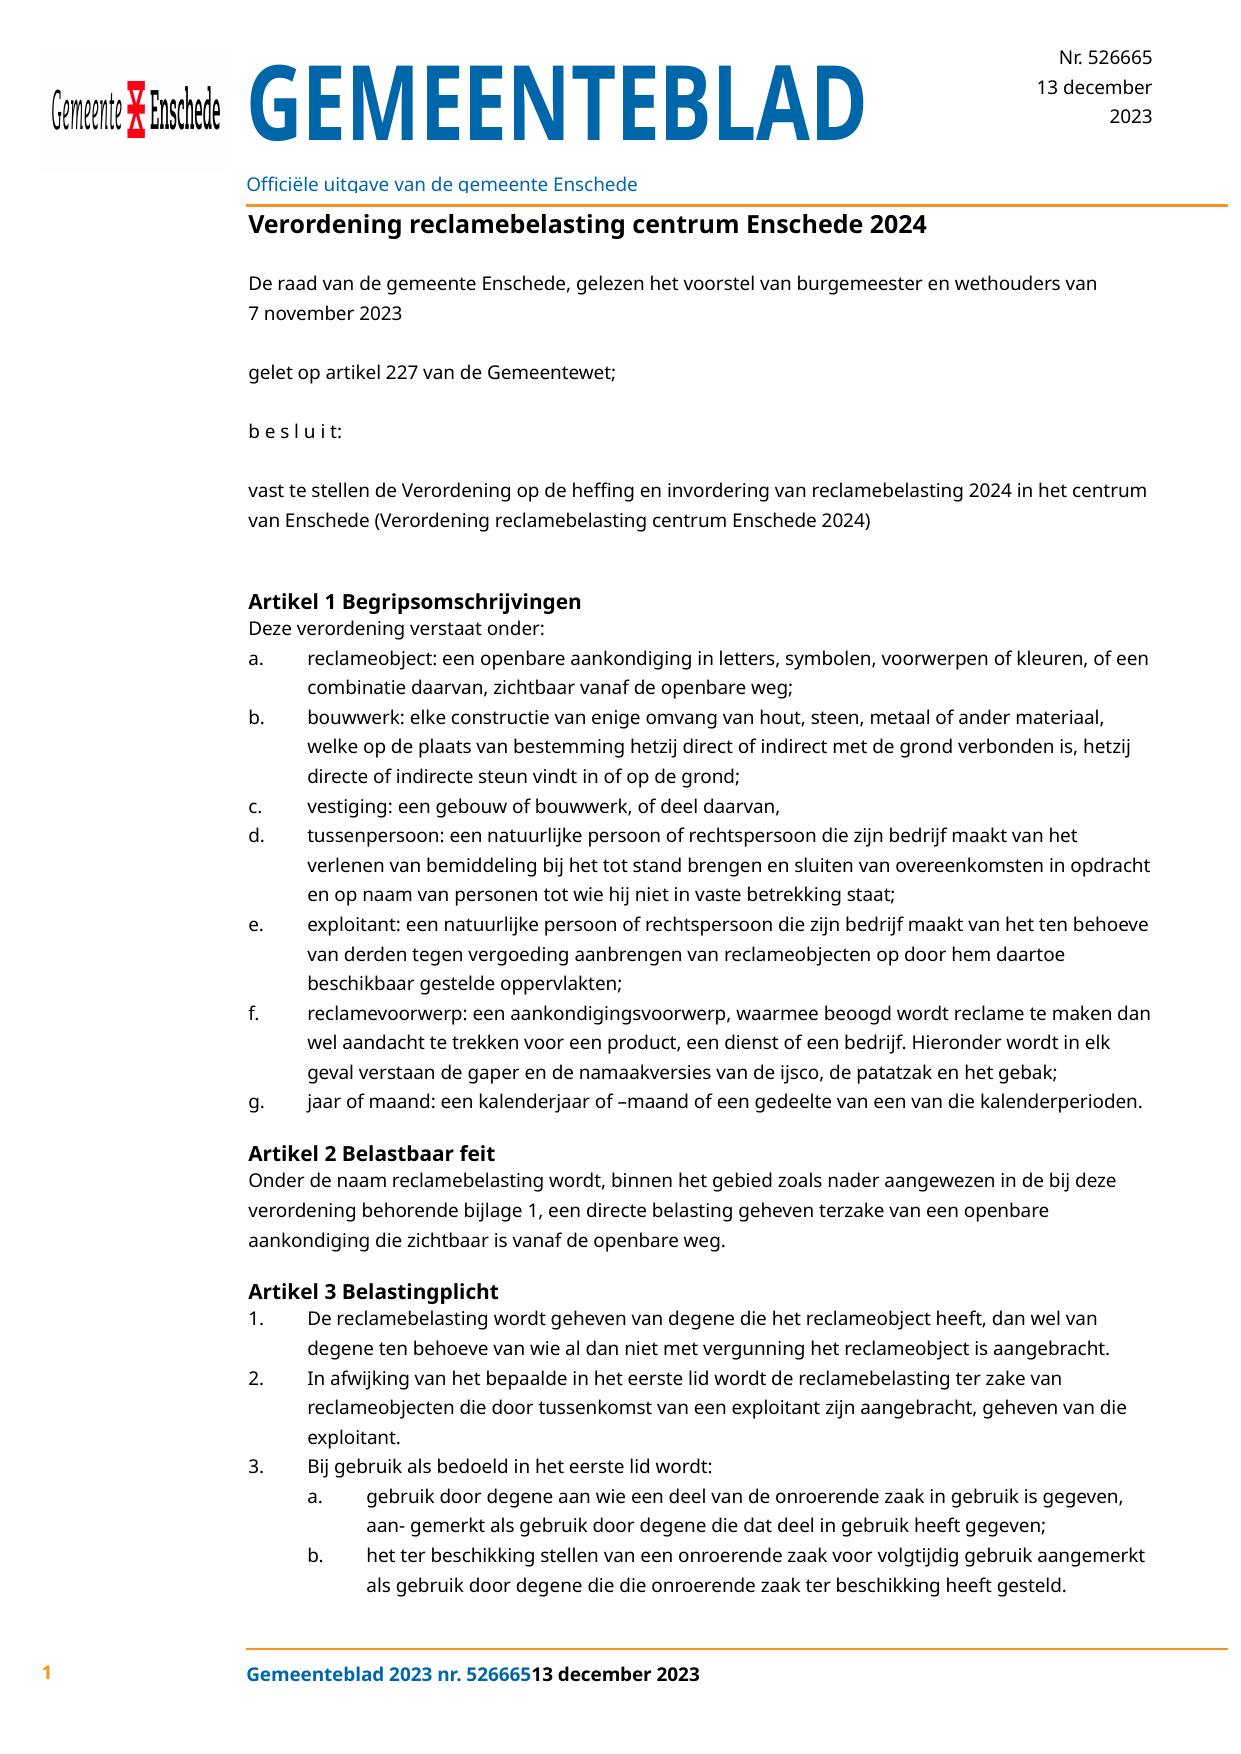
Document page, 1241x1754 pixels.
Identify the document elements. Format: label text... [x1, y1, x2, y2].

text vast te stellen de Verordening op de heffing en invordering van reclamebelasting 2024 in het centrum van Enschede (Verordening reclamebelasting centrum Enschede 2024) [248, 477, 1152, 533]
text b e s l u i t: [248, 418, 1152, 444]
list bouwwerk: elke constructie van enige omvang van hout, steen, metaal of ander materiaal, welke op de plaats van bestemming hetzij direct of indirect met de grond verbonden is, hetzij directe of indirecte steun vindt in of op de grond; [248, 704, 1152, 789]
text Artikel 2 Belastbaar feit [248, 1139, 1152, 1168]
text Verordening reclamebelasting centrum Enschede 2024 [248, 207, 1152, 241]
text Artikel 3 Belastingplicht [248, 1277, 1152, 1306]
text gelet op artikel 227 van de Gemeentewet; [248, 359, 1152, 385]
list jaar of maand: een kalenderjaar of –maand of een gedeelte van een van die kalenderperioden. [248, 1089, 1152, 1114]
list het ter beschikking stellen van een onroerende zaak voor volgtijdig gebruik aangemerkt als gebruik door degene die die onroerende zaak ter beschikking heeft gesteld. [307, 1542, 1152, 1598]
text Artikel 1 Begripsomschrijvingen [248, 587, 1152, 615]
text 7 november 2023 [248, 300, 1152, 326]
list In afwijking van het bepaalde in het eerste lid wordt de reclamebelasting ter zake van reclameobjecten die door tussenkomst van een exploitant zijn aangebracht, geheven van die exploitant. [248, 1365, 1152, 1450]
text Deze verordening verstaat onder: [248, 615, 1152, 641]
picture [41, 47, 231, 172]
list gebruik door degene aan wie een deel van de onroerende zaak in gebruik is gegeven, aan- gemerkt als gebruik door degene die dat deel in gebruik heeft gegeven; [307, 1483, 1152, 1538]
text Onder de naam reclamebelasting wordt, binnen het gebied zoals nader aangewezen in de bij deze verordening behorende bijlage 1, een directe belasting geheven terzake van een openbare aankondiging die zichtbaar is vanaf de openbare weg. [248, 1168, 1152, 1252]
list Bij gebruik als bedoeld in het eerste lid wordt: [248, 1453, 1152, 1479]
text De raad van de gemeente Enschede, gelezen het voorstel van burgemeester en wethouders van [248, 270, 1152, 296]
list vestiging: een gebouw of bouwwerk, of deel daarvan, [248, 793, 1152, 819]
list exploitant: een natuurlijke persoon of rechtspersoon die zijn bedrijf maakt van het ten behoeve van derden tegen vergoeding aanbrengen van reclameobjecten op door hem daartoe beschikbaar gestelde oppervlakten; [248, 911, 1152, 996]
list reclameobject: een openbare aankondiging in letters, symbolen, voorwerpen of kleuren, of een combinatie daarvan, zichtbaar vanaf de openbare weg; [248, 645, 1152, 700]
list De reclamebelasting wordt geheven van degene die het reclameobject heeft, dan wel van degene ten behoeve van wie al dan niet met vergunning het reclameobject is aangebracht. [248, 1306, 1152, 1361]
list tussenpersoon: een natuurlijke persoon of rechtspersoon die zijn bedrijf maakt van het verlenen van bemiddeling bij het tot stand brengen en sluiten van overeenkomsten in opdracht en op naam van personen tot wie hij niet in vaste betrekking staat; [248, 822, 1152, 907]
list reclamevoorwerp: een aankondigingsvoorwerp, waarmee beoogd wordt reclame te maken dan wel aandacht te trekken voor een product, een dienst of een bedrijf. Hieronder wordt in elk geval verstaan de gaper en de namaakversies van de ijsco, de patatzak en het gebak; [248, 1000, 1152, 1085]
